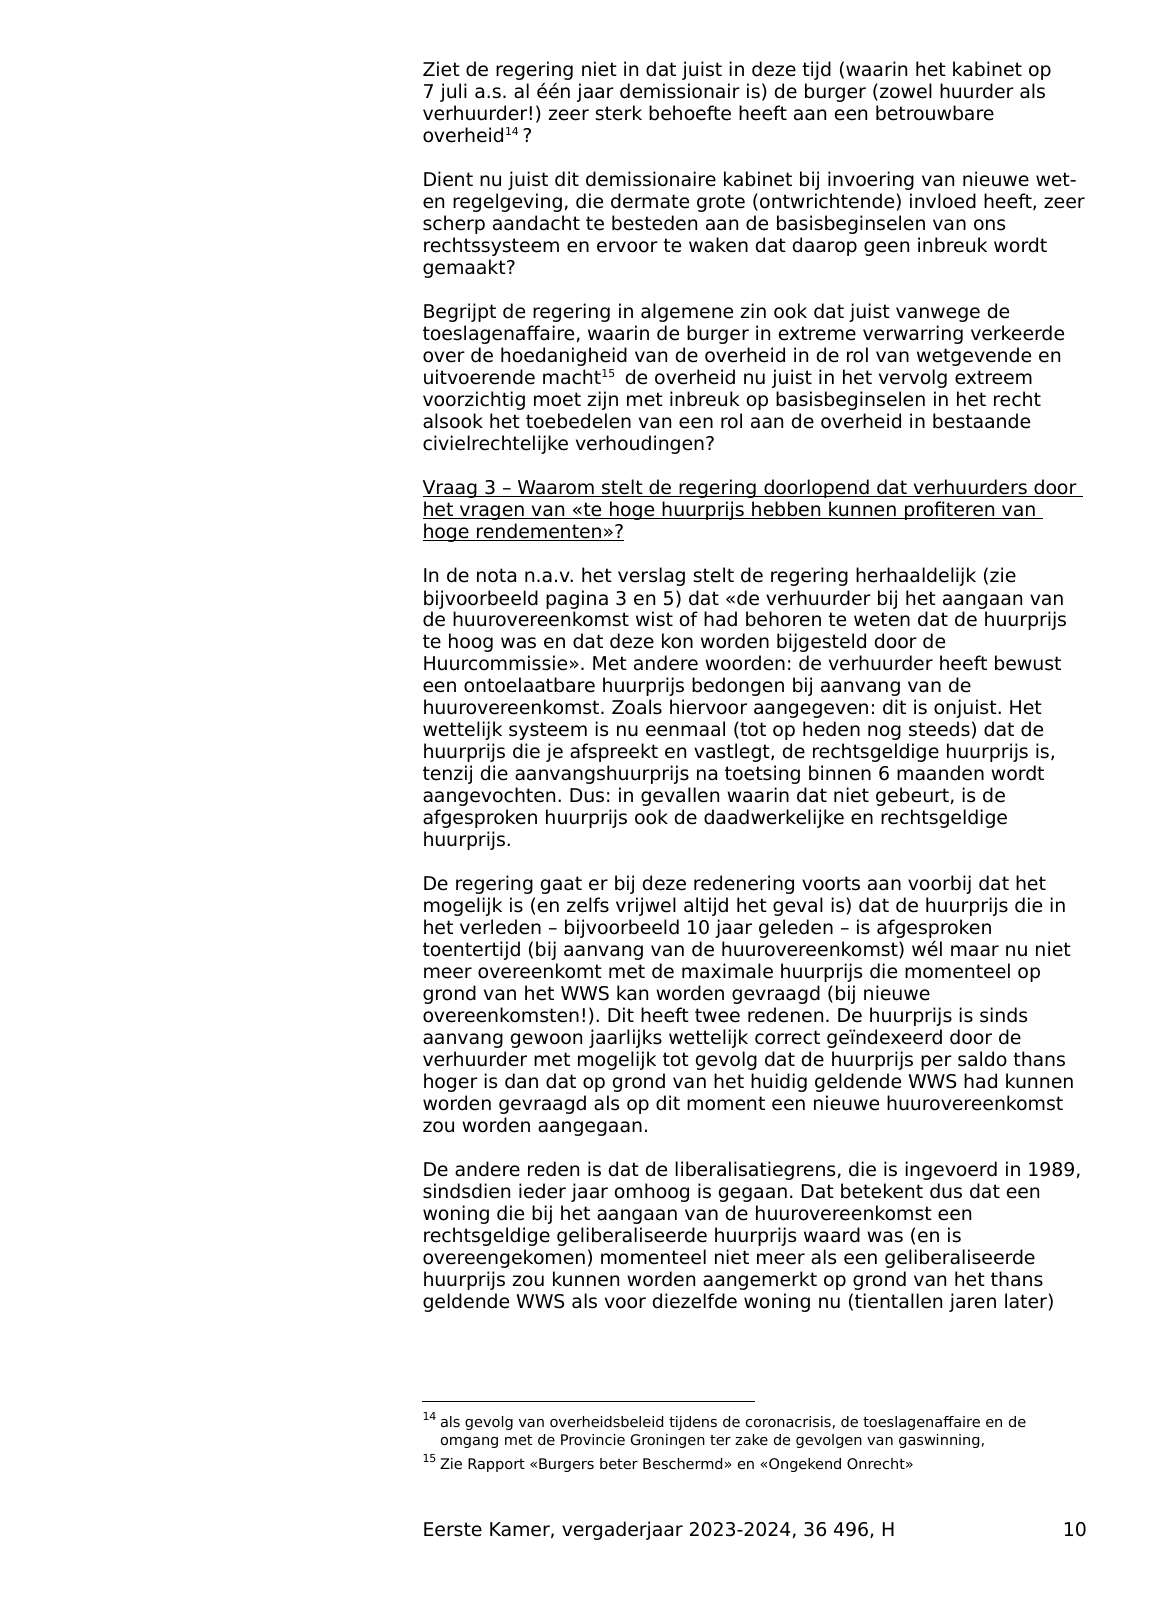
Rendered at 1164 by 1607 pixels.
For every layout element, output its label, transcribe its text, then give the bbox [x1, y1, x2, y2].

text De regering gaat er bij deze redenering voorts aan voorbij dat het mogelijk is (en zelfs vrijwel altijd het geval is) dat de huurprijs die in het verleden – bijvoorbeeld 10 jaar geleden – is afgesproken toentertijd (bij aanvang van de huurovereenkomst) wél maar nu niet meer overeenkomt met de maximale huurprijs die momenteel op grond van het WWS kan worden gevraagd (bij nieuwe overeenkomsten!). Dit heeft twee redenen. De huurprijs is sinds aanvang gewoon jaarlijks wettelijk correct geïndexeerd door de verhuurder met mogelijk tot gevolg dat de huurprijs per saldo thans hoger is dan dat op grond van het huidig geldende WWS had kunnen worden gevraagd als op dit moment een nieuwe huurovereenkomst zou worden aangegaan. [422, 873, 1087, 1137]
text Zie Rapport «Burgers beter Beschermd» en «Ongekend Onrecht» [422, 1452, 1087, 1474]
subtitle Vraag 3 – Waarom stelt de regering doorlopend dat verhuurders door het vragen van «te hoge huurprijs hebben kunnen profiteren van hoge rendementen»? [422, 477, 1087, 543]
text Dient nu juist dit demissionaire kabinet bij invoering van nieuwe wet- en regelgeving, die dermate grote (ontwrichtende) invloed heeft, zeer scherp aandacht te besteden aan de basisbeginselen van ons rechtssysteem en ervoor te waken dat daarop geen inbreuk wordt gemaakt? [422, 169, 1087, 279]
text De andere reden is dat de liberalisatiegrens, die is ingevoerd in 1989, sindsdien ieder jaar omhoog is gegaan. Dat betekent dus dat een woning die bij het aangaan van de huurovereenkomst een rechtsgeldige geliberaliseerde huurprijs waard was (en is overeengekomen) momenteel niet meer als een geliberaliseerde huurprijs zou kunnen worden aangemerkt op grond van het thans geldende WWS als voor diezelfde woning nu (tientallen jaren later) [422, 1159, 1087, 1313]
text als gevolg van overheidsbeleid tijdens de coronacrisis, de toeslagenaffaire en de omgang met de Provincie Groningen ter zake de gevolgen van gaswinning, [422, 1410, 1087, 1449]
text Ziet de regering niet in dat juist in deze tijd (waarin het kabinet op 7 juli a.s. al één jaar demissionair is) de burger (zowel huurder als verhuurder!) zeer sterk behoefte heeft aan een betrouwbare overheid? [422, 59, 1087, 147]
text In de nota n.a.v. het verslag stelt de regering herhaaldelijk (zie bijvoorbeeld pagina 3 en 5) dat «de verhuurder bij het aangaan van de huurovereenkomst wist of had behoren te weten dat de huurprijs te hoog was en dat deze kon worden bijgesteld door de Huurcommissie». Met andere woorden: de verhuurder heeft bewust een ontoelaatbare huurprijs bedongen bij aanvang van de huurovereenkomst. Zoals hiervoor aangegeven: dit is onjuist. Het wettelijk systeem is nu eenmaal (tot op heden nog steeds) dat de huurprijs die je afspreekt en vastlegt, de rechtsgeldige huurprijs is, tenzij die aanvangshuurprijs na toetsing binnen 6 maanden wordt aangevochten. Dus: in gevallen waarin dat niet gebeurt, is de afgesproken huurprijs ook de daadwerkelijke en rechtsgeldige huurprijs. [422, 565, 1087, 851]
text Begrijpt de regering in algemene zin ook dat juist vanwege de toeslagenaffaire, waarin de burger in extreme verwarring verkeerde over de hoedanigheid van de overheid in de rol van wetgevende en uitvoerende macht de overheid nu juist in het vervolg extreem voorzichtig moet zijn met inbreuk op basisbeginselen in het recht alsook het toebedelen van een rol aan de overheid in bestaande civielrechtelijke verhoudingen? [422, 301, 1087, 455]
